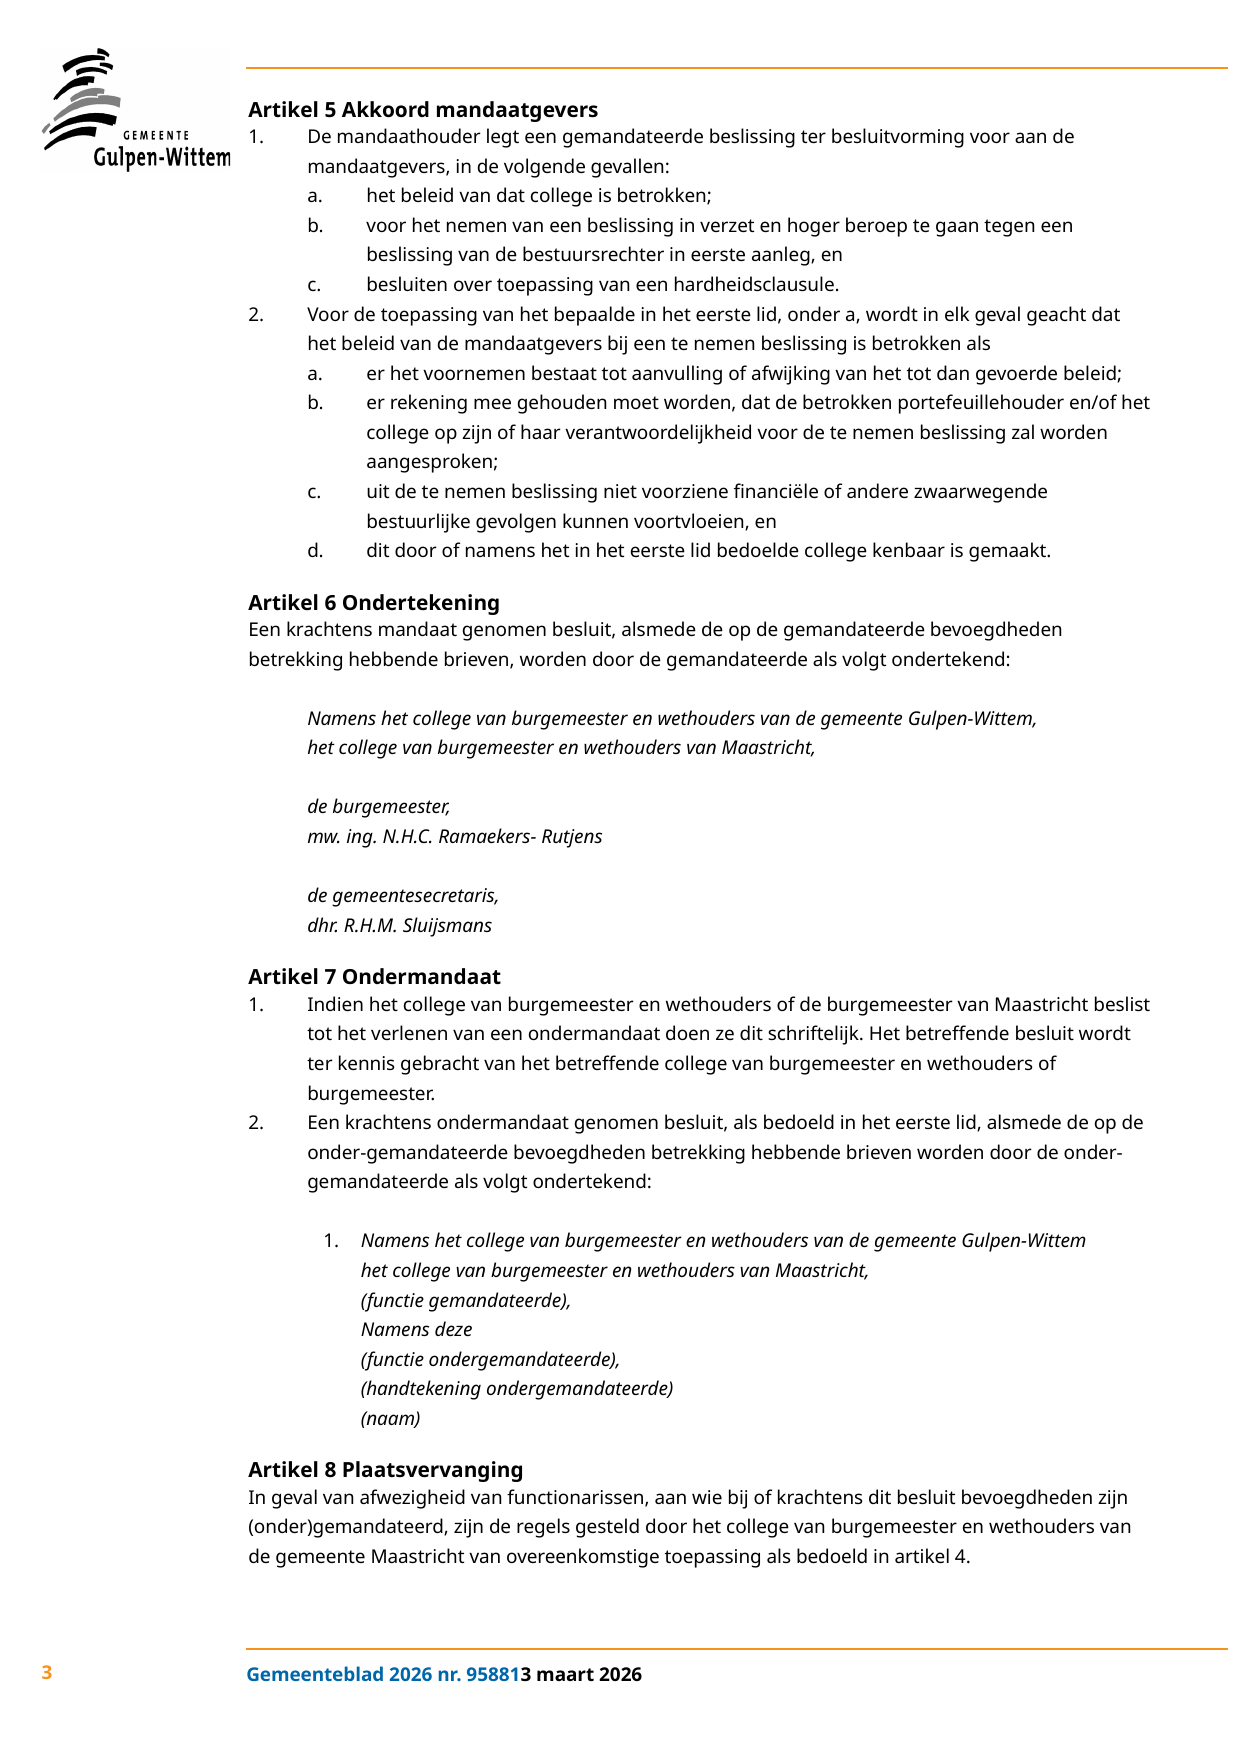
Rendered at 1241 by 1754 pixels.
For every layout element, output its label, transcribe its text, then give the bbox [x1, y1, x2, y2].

list er rekening mee gehouden moet worden, dat de betrokken portefeuillehouder en/of het college op zijn of haar verantwoordelijkheid voor de te nemen beslissing zal worden aangesproken; [307, 389, 1152, 474]
list (naam) [323, 1405, 1152, 1431]
list De mandaathouder legt een gemandateerde beslissing ter besluitvorming voor aan de mandaatgevers, in de volgende gevallen: [248, 123, 1152, 178]
list dhr. R.H.M. Sluijsmans [248, 912, 1152, 938]
text Een krachtens mandaat genomen besluit, alsmede de op de gemandateerde bevoegdheden betrekking hebbende brieven, worden door de gemandateerde als volgt ondertekend: [248, 616, 1152, 672]
text Artikel 8 Plaatsvervanging [248, 1456, 1152, 1484]
picture [41, 47, 231, 172]
list uit de te nemen beslissing niet voorziene financiële of andere zwaarwegende bestuurlijke gevolgen kunnen voortvloeien, en [307, 478, 1152, 533]
list voor het nemen van een beslissing in verzet en hoger beroep te gaan tegen een beslissing van de bestuursrechter in eerste aanleg, en [307, 212, 1152, 267]
list er het voornemen bestaat tot aanvulling of afwijking van het tot dan gevoerde beleid; [307, 360, 1152, 386]
text In geval van afwezigheid van functionarissen, aan wie bij of krachtens dit besluit bevoegdheden zijn (onder)gemandateerd, zijn de regels gesteld door het college van burgemeester en wethouders van de gemeente Maastricht van overeenkomstige toepassing als bedoeld in artikel 4. [248, 1484, 1152, 1569]
list besluiten over toepassing van een hardheidsclausule. [307, 271, 1152, 297]
text Artikel 7 Ondermandaat [248, 962, 1152, 991]
list dit door of namens het in het eerste lid bedoelde college kenbaar is gemaakt. [307, 537, 1152, 563]
list Indien het college van burgemeester en wethouders of de burgemeester van Maastricht beslist tot het verlenen van een ondermandaat doen ze dit schriftelijk. Het betreffende besluit wordt ter kennis gebracht van het betreffende college van burgemeester en wethouders of burgemeester. [248, 991, 1152, 1105]
list de gemeentesecretaris, [248, 882, 1152, 908]
list het beleid van dat college is betrokken; [307, 182, 1152, 208]
text Artikel 5 Akkoord mandaatgevers [248, 95, 1152, 123]
text Artikel 6 Ondertekening [248, 588, 1152, 616]
list het college van burgemeester en wethouders van Maastricht, [323, 1257, 1152, 1283]
list de burgemeester, [248, 794, 1152, 819]
list (functie gemandateerde), [323, 1287, 1152, 1312]
list Een krachtens ondermandaat genomen besluit, als bedoeld in het eerste lid, alsmede de op de onder-gemandateerde bevoegdheden betrekking hebbende brieven worden door de onder-gemandateerde als volgt ondertekend: [248, 1109, 1152, 1194]
list het college van burgemeester en wethouders van Maastricht, [248, 734, 1152, 760]
list Namens het college van burgemeester en wethouders van de gemeente Gulpen-Wittem, [248, 705, 1152, 731]
list (functie ondergemandateerde), [323, 1346, 1152, 1372]
list Namens het college van burgemeester en wethouders van de gemeente Gulpen-Wittem [323, 1228, 1152, 1253]
list (handtekening ondergemandateerde) [323, 1376, 1152, 1401]
list mw. ing. N.H.C. Ramaekers- Rutjens [248, 823, 1152, 849]
list Voor de toepassing van het bepaalde in het eerste lid, onder a, wordt in elk geval geacht dat het beleid van de mandaatgevers bij een te nemen beslissing is betrokken als [248, 301, 1152, 356]
list Namens deze [323, 1316, 1152, 1342]
